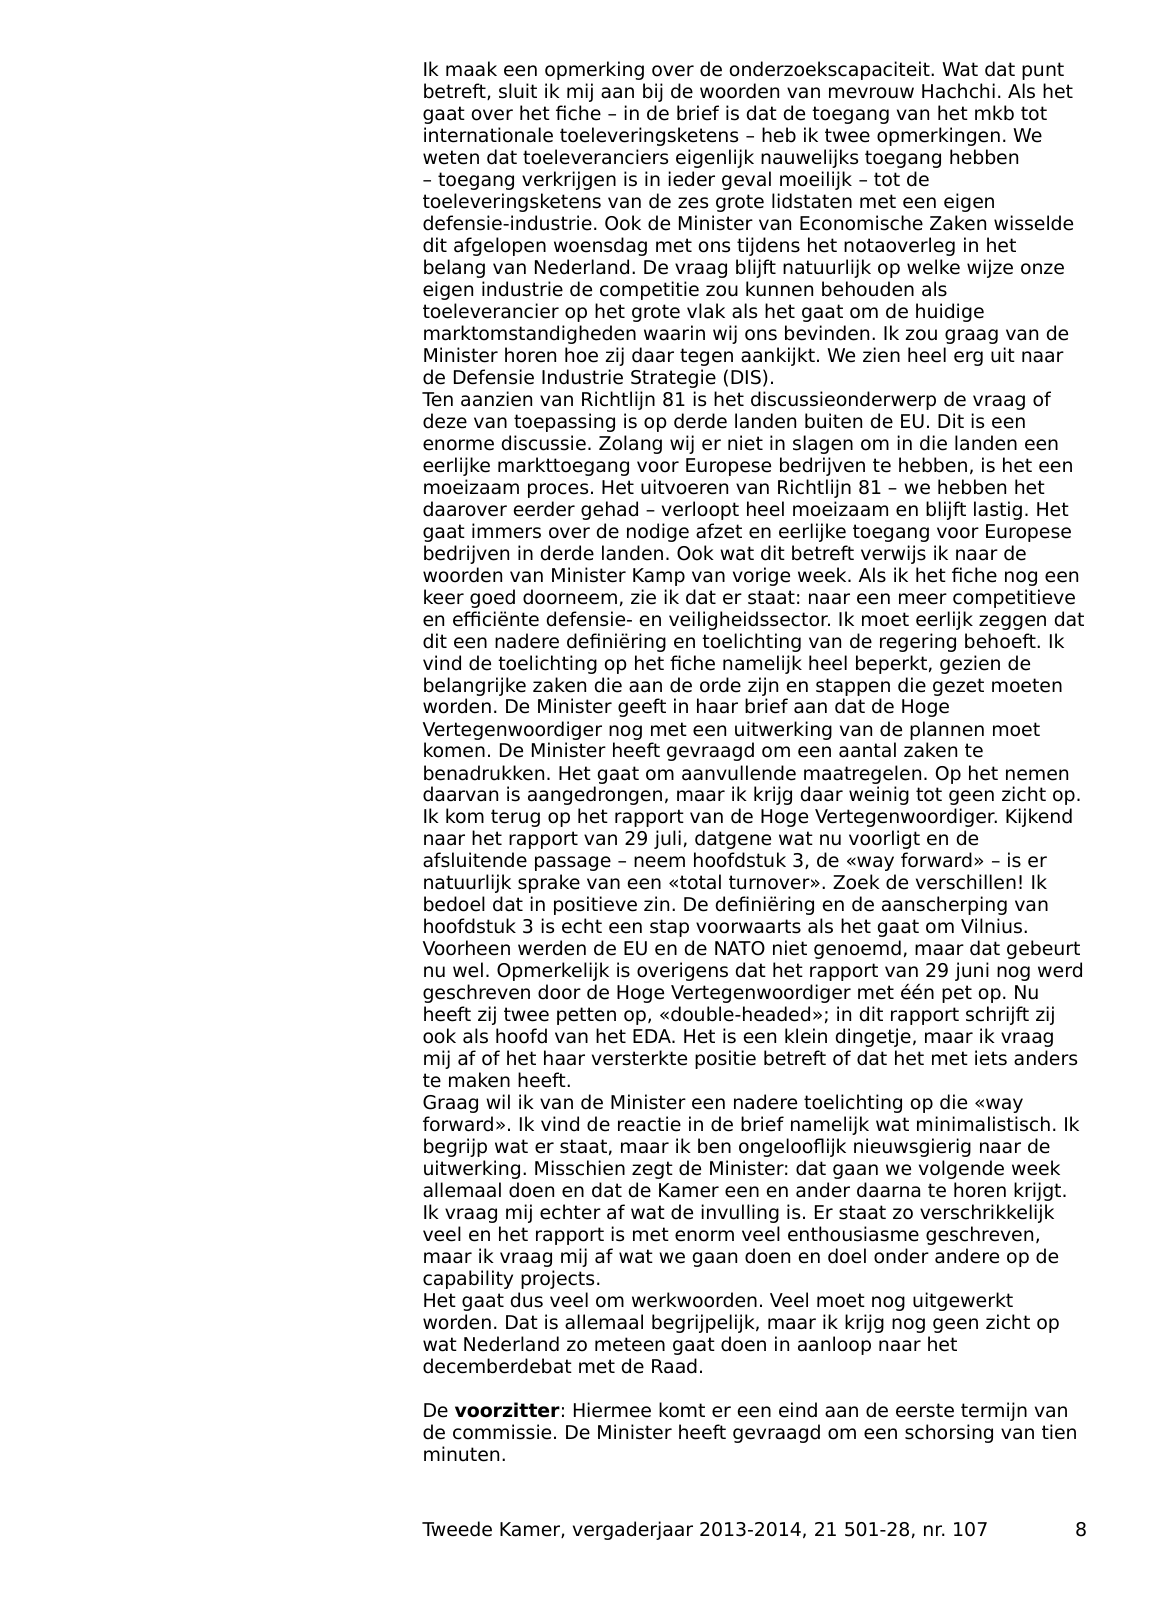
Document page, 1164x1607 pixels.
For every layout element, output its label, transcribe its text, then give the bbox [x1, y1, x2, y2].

text Het gaat dus veel om werkwoorden. Veel moet nog uitgewerkt worden. Dat is allemaal begrijpelijk, maar ik krijg nog geen zicht op wat Nederland zo meteen gaat doen in aanloop naar het decemberdebat met de Raad. [422, 1290, 1087, 1378]
text Ik kom terug op het rapport van de Hoge Vertegenwoordiger. Kijkend naar het rapport van 29 juli, datgene wat nu voorligt en de afsluitende passage – neem hoofdstuk 3, de «way forward» – is er natuurlijk sprake van een «total turnover». Zoek de verschillen! Ik bedoel dat in positieve zin. De definiëring en de aanscherping van hoofdstuk 3 is echt een stap voorwaarts als het gaat om Vilnius. Voorheen werden de EU en de NATO niet genoemd, maar dat gebeurt nu wel. Opmerkelijk is overigens dat het rapport van 29 juni nog werd geschreven door de Hoge Vertegenwoordiger met één pet op. Nu heeft zij twee petten op, «double-headed»; in dit rapport schrijft zij ook als hoofd van het EDA. Het is een klein dingetje, maar ik vraag mij af of het haar versterkte positie betreft of dat het met iets anders te maken heeft. [422, 806, 1087, 1092]
text Graag wil ik van de Minister een nadere toelichting op die «way forward». Ik vind de reactie in de brief namelijk wat minimalistisch. Ik begrijp wat er staat, maar ik ben ongelooflijk nieuwsgierig naar de uitwerking. Misschien zegt de Minister: dat gaan we volgende week allemaal doen en dat de Kamer een en ander daarna te horen krijgt. Ik vraag mij echter af wat de invulling is. Er staat zo verschrikkelijk veel en het rapport is met enorm veel enthousiasme geschreven, maar ik vraag mij af wat we gaan doen en doel onder andere op de capability projects. [422, 1092, 1087, 1290]
text De voorzitter: Hiermee komt er een eind aan de eerste termijn van de commissie. De Minister heeft gevraagd om een schorsing van tien minuten. [422, 1400, 1087, 1466]
text Ten aanzien van Richtlijn 81 is het discussieonderwerp de vraag of deze van toepassing is op derde landen buiten de EU. Dit is een enorme discussie. Zolang wij er niet in slagen om in die landen een eerlijke markttoegang voor Europese bedrijven te hebben, is het een moeizaam proces. Het uitvoeren van Richtlijn 81 – we hebben het daarover eerder gehad – verloopt heel moeizaam en blijft lastig. Het gaat immers over de nodige afzet en eerlijke toegang voor Europese bedrijven in derde landen. Ook wat dit betreft verwijs ik naar de woorden van Minister Kamp van vorige week. Als ik het fiche nog een keer goed doorneem, zie ik dat er staat: naar een meer competitieve en efficiënte defensie- en veiligheidssector. Ik moet eerlijk zeggen dat dit een nadere definiëring en toelichting van de regering behoeft. Ik vind de toelichting op het fiche namelijk heel beperkt, gezien de belangrijke zaken die aan de orde zijn en stappen die gezet moeten worden. De Minister geeft in haar brief aan dat de Hoge Vertegenwoordiger nog met een uitwerking van de plannen moet komen. De Minister heeft gevraagd om een aantal zaken te benadrukken. Het gaat om aanvullende maatregelen. Op het nemen daarvan is aangedrongen, maar ik krijg daar weinig tot geen zicht op. [422, 389, 1087, 806]
text Ik maak een opmerking over de onderzoekscapaciteit. Wat dat punt betreft, sluit ik mij aan bij de woorden van mevrouw Hachchi. Als het gaat over het fiche – in de brief is dat de toegang van het mkb tot internationale toeleveringsketens – heb ik twee opmerkingen. We weten dat toeleveranciers eigenlijk nauwelijks toegang hebben – toegang verkrijgen is in ieder geval moeilijk – tot de toeleveringsketens van de zes grote lidstaten met een eigen defensie-industrie. Ook de Minister van Economische Zaken wisselde dit afgelopen woensdag met ons tijdens het notaoverleg in het belang van Nederland. De vraag blijft natuurlijk op welke wijze onze eigen industrie de competitie zou kunnen behouden als toeleverancier op het grote vlak als het gaat om de huidige marktomstandigheden waarin wij ons bevinden. Ik zou graag van de Minister horen hoe zij daar tegen aankijkt. We zien heel erg uit naar de Defensie Industrie Strategie (DIS). [422, 59, 1087, 389]
